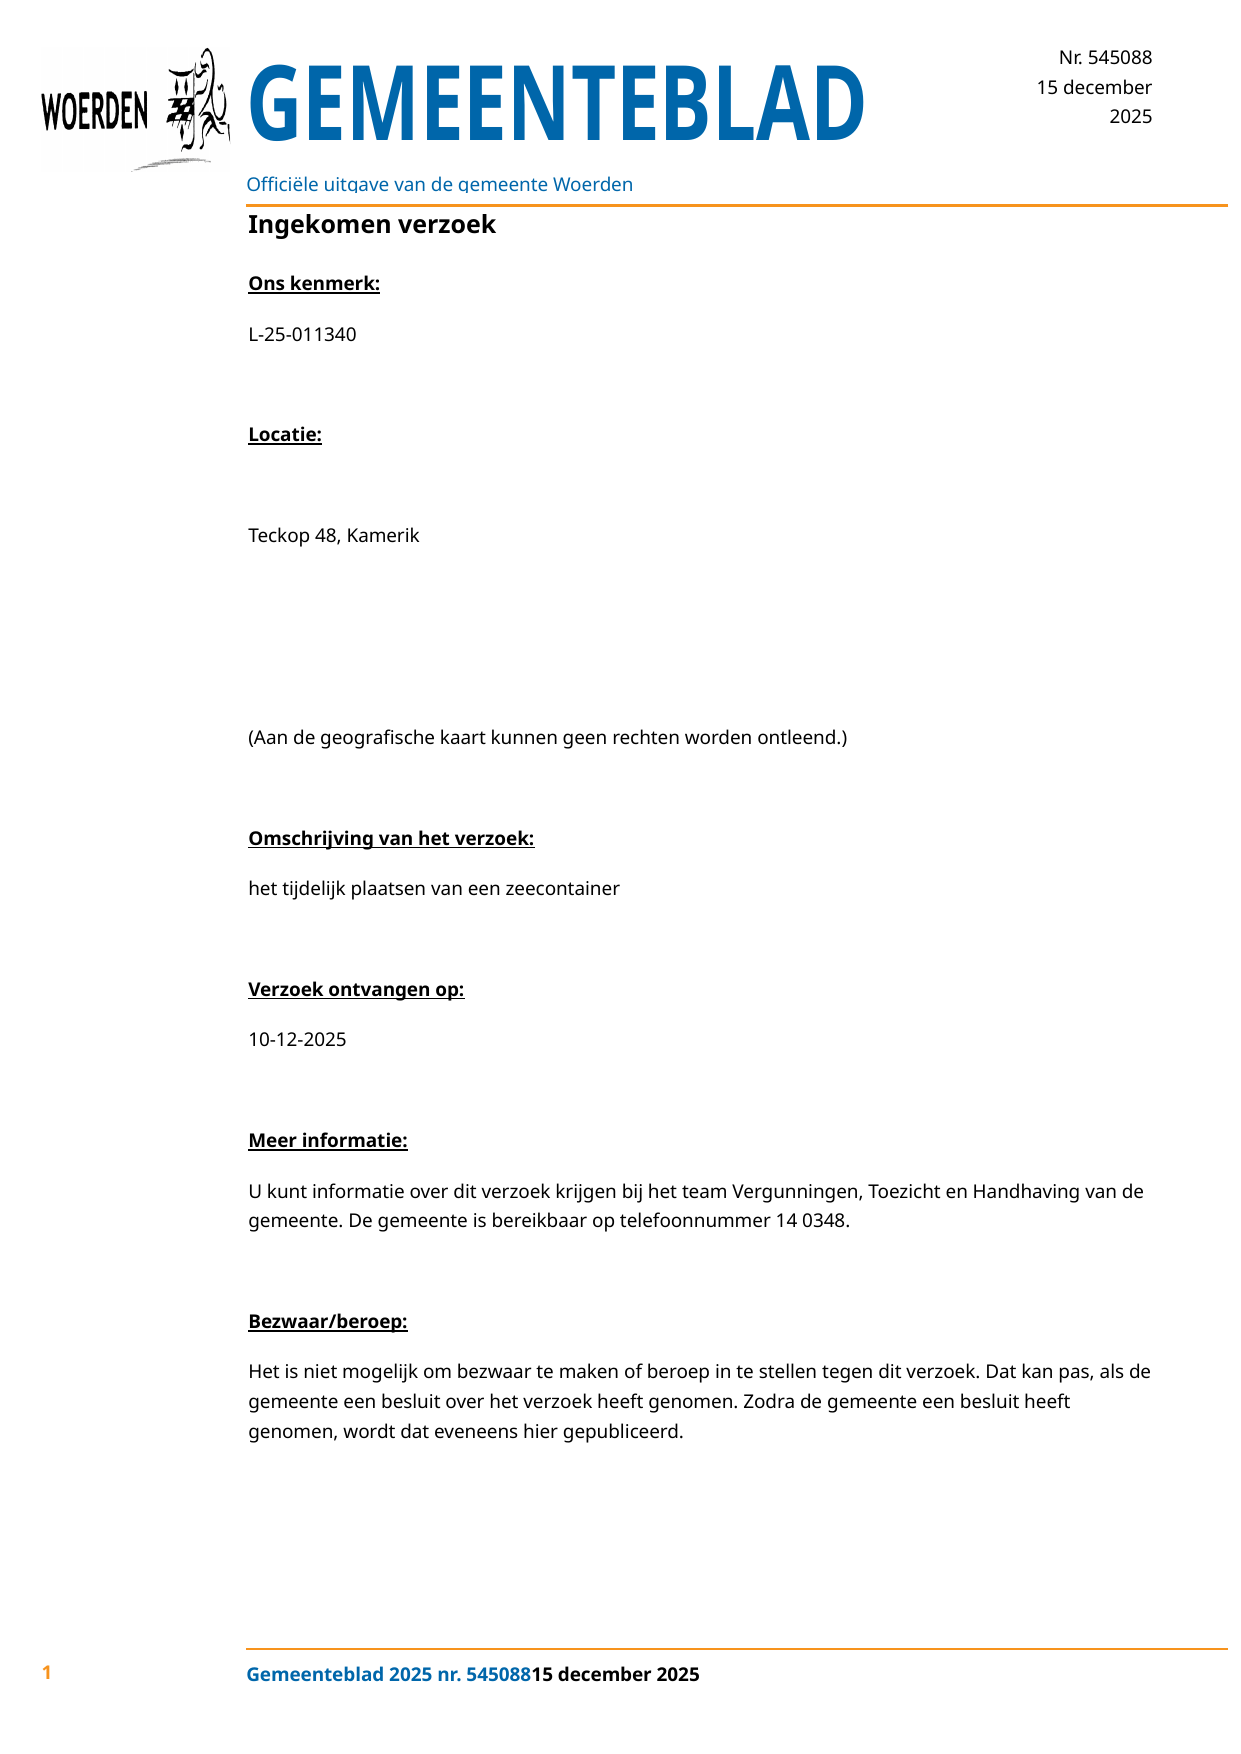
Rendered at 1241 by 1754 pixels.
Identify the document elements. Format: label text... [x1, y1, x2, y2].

text Ingekomen verzoek [248, 207, 1152, 241]
text Verzoek ontvangen op: [248, 976, 1152, 1002]
text 10-12-2025 [248, 1027, 1152, 1052]
picture [41, 47, 231, 172]
text L-25-011340 [248, 321, 1152, 346]
text Omschrijving van het verzoek: [248, 825, 1152, 851]
text Ons kenmerk: [248, 270, 1152, 296]
text Locatie: [248, 422, 1152, 447]
text Meer informatie: [248, 1127, 1152, 1153]
text Het is niet mogelijk om bezwaar te maken of beroep in te stellen tegen dit verzoek. Dat kan pas, als de gemeente een besluit over het verzoek heeft genomen. Zodra de gemeente een besluit heeft genomen, wordt dat eveneens hier gepubliceerd. [248, 1359, 1152, 1443]
text het tijdelijk plaatsen van een zeecontainer [248, 875, 1152, 901]
text Teckop 48, Kamerik [248, 522, 1152, 548]
text (Aan de geografische kaart kunnen geen rechten worden ontleend.) [248, 724, 1152, 750]
text Bezwaar/beroep: [248, 1308, 1152, 1334]
text U kunt informatie over dit verzoek krijgen bij het team Vergunningen, Toezicht en Handhaving van de gemeente. De gemeente is bereikbaar op telefoonnummer 14 0348. [248, 1178, 1152, 1233]
